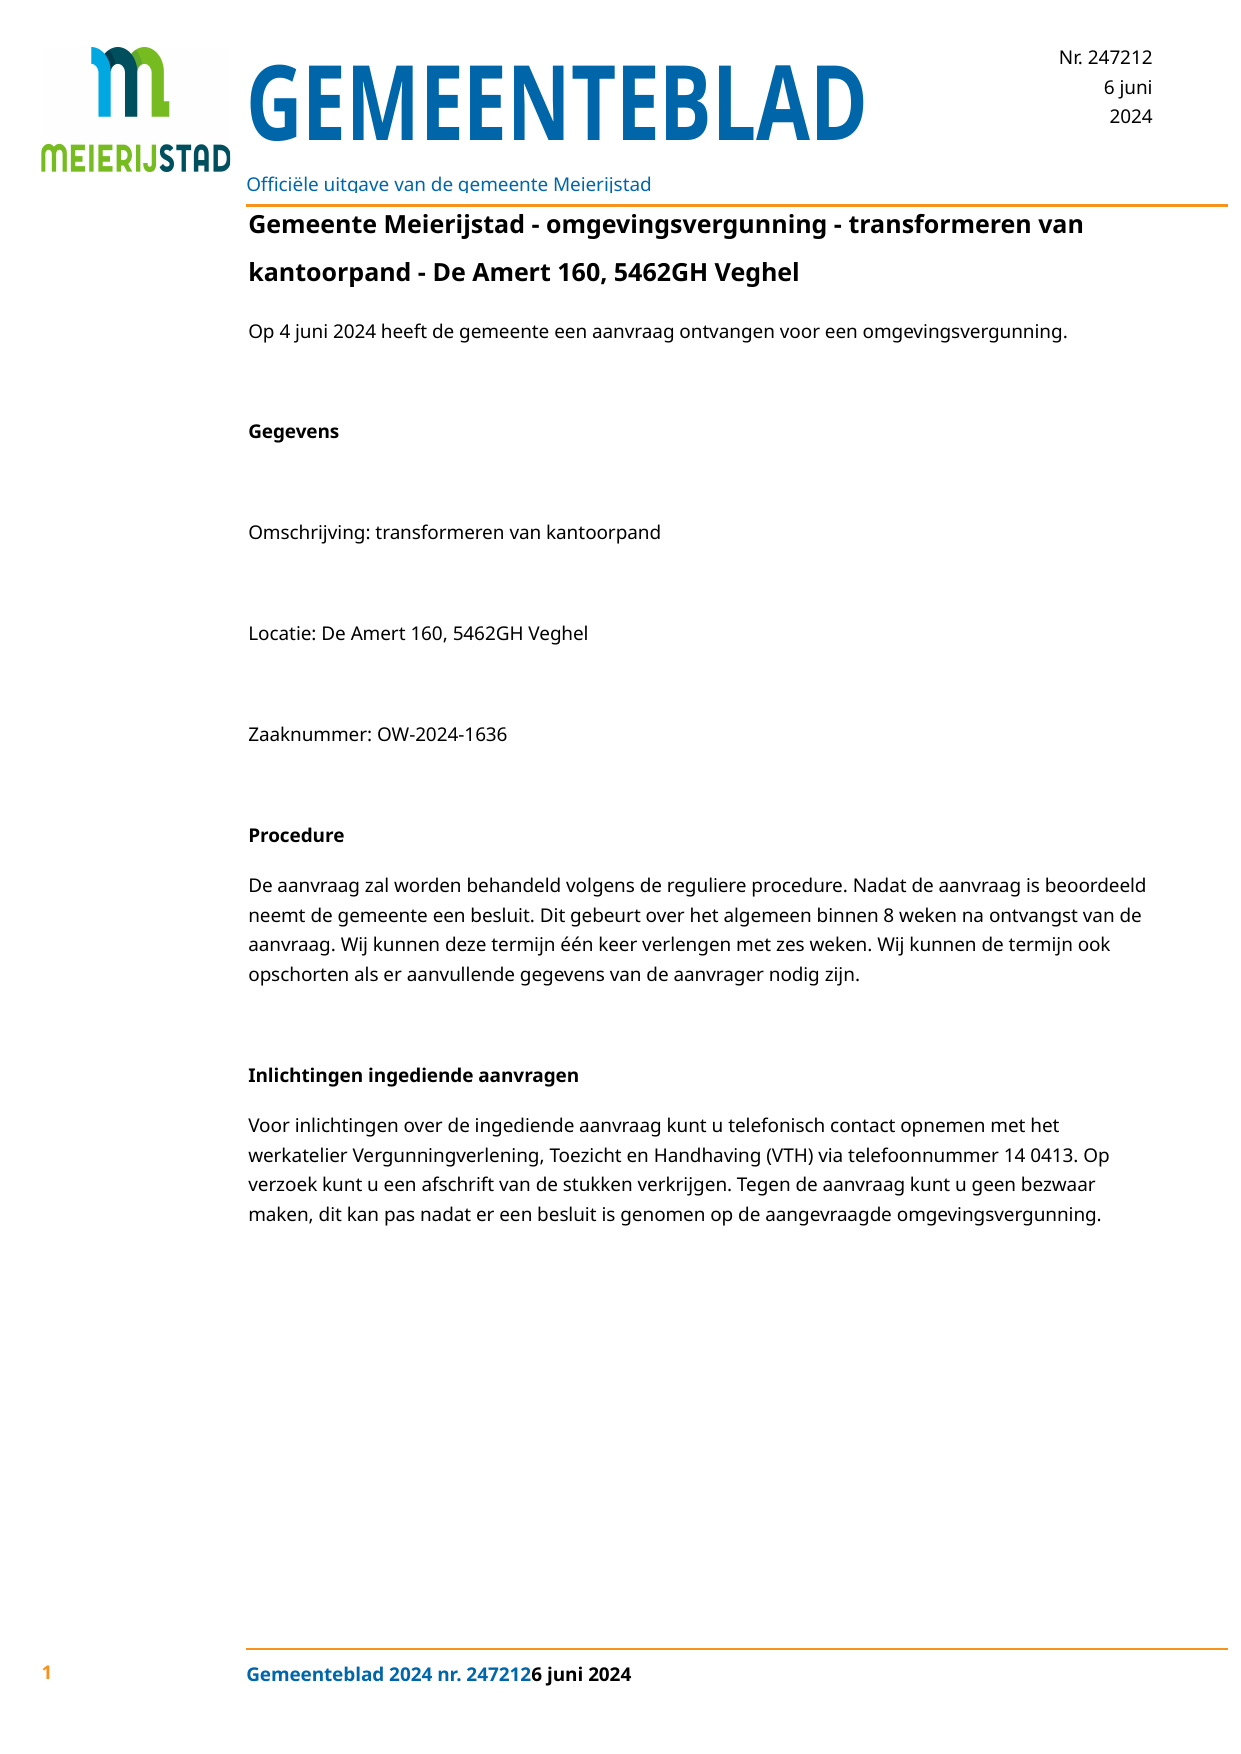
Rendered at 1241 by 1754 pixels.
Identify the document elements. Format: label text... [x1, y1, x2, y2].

text Op 4 juni 2024 heeft de gemeente een aanvraag ontvangen voor een omgevingsvergunning. [248, 318, 1152, 344]
text Gegevens [248, 419, 1152, 444]
text Procedure [248, 822, 1152, 848]
text Inlichtingen ingediende aanvragen [248, 1062, 1152, 1088]
text Gemeente Meierijstad - omgevingsvergunning - transformeren van kantoorpand - De Amert 160, 5462GH Veghel [248, 207, 1152, 288]
picture [41, 47, 231, 172]
text Locatie: De Amert 160, 5462GH Veghel [248, 620, 1152, 646]
text Zaaknummer: OW-2024-1636 [248, 721, 1152, 747]
text De aanvraag zal worden behandeld volgens de reguliere procedure. Nadat de aanvraag is beoordeeld neemt de gemeente een besluit. Dit gebeurt over het algemeen binnen 8 weken na ontvangst van de aanvraag. Wij kunnen deze termijn één keer verlengen met zes weken. Wij kunnen de termijn ook opschorten als er aanvullende gegevens van de aanvrager nodig zijn. [248, 872, 1152, 987]
text Omschrijving: transformeren van kantoorpand [248, 519, 1152, 545]
text Voor inlichtingen over de ingediende aanvraag kunt u telefonisch contact opnemen met het werkatelier Vergunningverlening, Toezicht en Handhaving (VTH) via telefoonnummer 14 0413. Op verzoek kunt u een afschrift van de stukken verkrijgen. Tegen de aanvraag kunt u geen bezwaar maken, dit kan pas nadat er een besluit is genomen op de aangevraagde omgevingsvergunning. [248, 1112, 1152, 1227]
